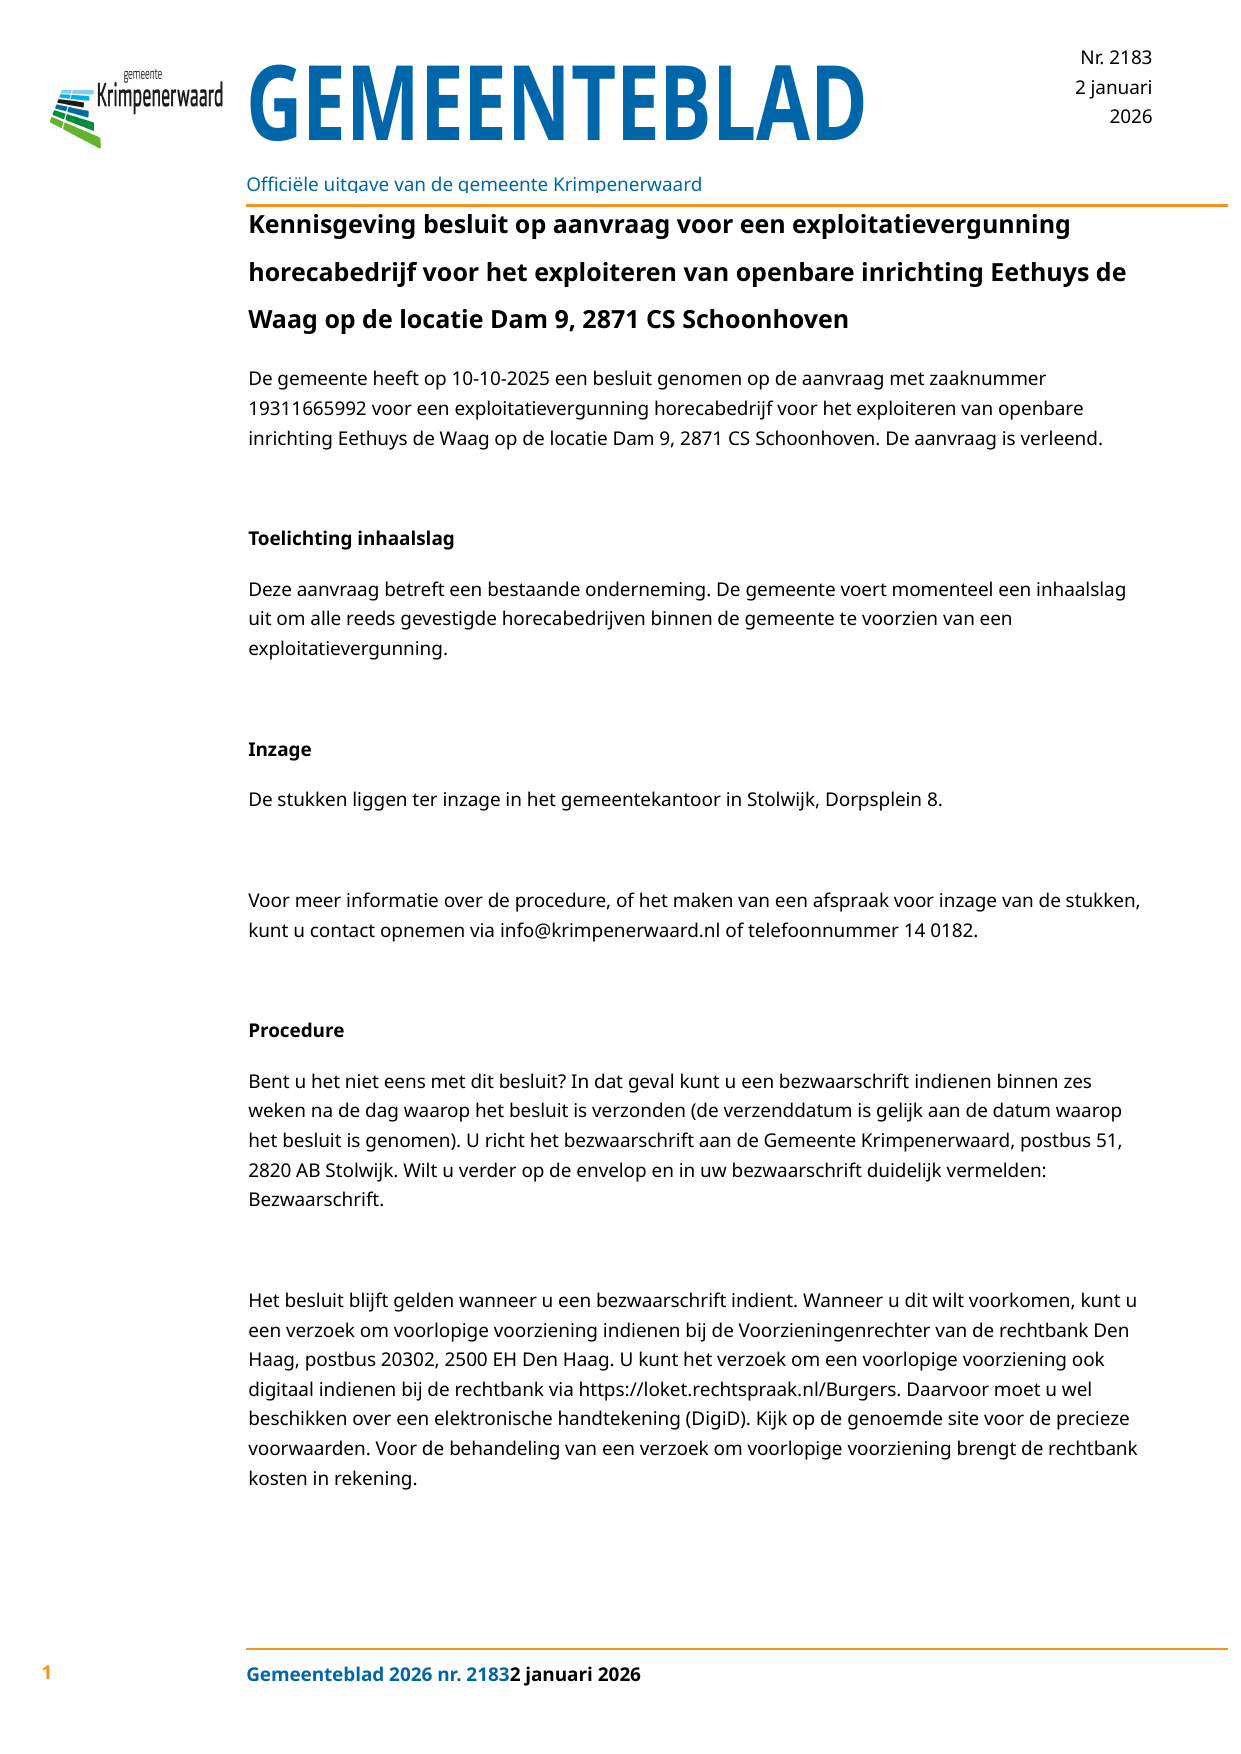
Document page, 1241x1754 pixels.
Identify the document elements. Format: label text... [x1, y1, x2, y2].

text Het besluit blijft gelden wanneer u een bezwaarschrift indient. Wanneer u dit wilt voorkomen, kunt u een verzoek om voorlopige voorziening indienen bij de Voorzieningenrechter van de rechtbank Den Haag, postbus 20302, 2500 EH Den Haag. U kunt het verzoek om een voorlopige voorziening ook digitaal indienen bij de rechtbank via https://loket.rechtspraak.nl/Burgers. Daarvoor moet u wel beschikken over een elektronische handtekening (DigiD). Kijk op de genoemde site voor de precieze voorwaarden. Voor de behandeling van een verzoek om voorlopige voorziening brengt de rechtbank kosten in rekening. [248, 1287, 1152, 1490]
text Voor meer informatie over de procedure, of het maken van een afspraak voor inzage van de stukken, kunt u contact opnemen via info@krimpenerwaard.nl of telefoonnummer 14 0182. [248, 887, 1152, 942]
text Procedure [248, 1018, 1152, 1043]
text Kennisgeving besluit op aanvraag voor een exploitatievergunning horecabedrijf voor het exploiteren van openbare inrichting Eethuys de Waag op de locatie Dam 9, 2871 CS Schoonhoven [248, 207, 1152, 336]
text Bent u het niet eens met dit besluit? In dat geval kunt u een bezwaarschrift indienen binnen zes weken na de dag waarop het besluit is verzonden (de verzenddatum is gelijk aan de datum waarop het besluit is genomen). U richt het bezwaarschrift aan de Gemeente Krimpenerwaard, postbus 51, 2820 AB Stolwijk. Wilt u verder op de envelop en in uw bezwaarschrift duidelijk vermelden: Bezwaarschrift. [248, 1068, 1152, 1212]
picture [41, 47, 231, 172]
text Inzage [248, 736, 1152, 762]
text Toelichting inhaalslag [248, 526, 1152, 551]
text Deze aanvraag betreft een bestaande onderneming. De gemeente voert momenteel een inhaalslag uit om alle reeds gevestigde horecabedrijven binnen de gemeente te voorzien van een exploitatievergunning. [248, 576, 1152, 661]
text De gemeente heeft op 10-10-2025 een besluit genomen op de aanvraag met zaaknummer 19311665992 voor een exploitatievergunning horecabedrijf voor het exploiteren van openbare inrichting Eethuys de Waag op de locatie Dam 9, 2871 CS Schoonhoven. De aanvraag is verleend. [248, 366, 1152, 450]
text De stukken liggen ter inzage in het gemeentekantoor in Stolwijk, Dorpsplein 8. [248, 786, 1152, 812]
